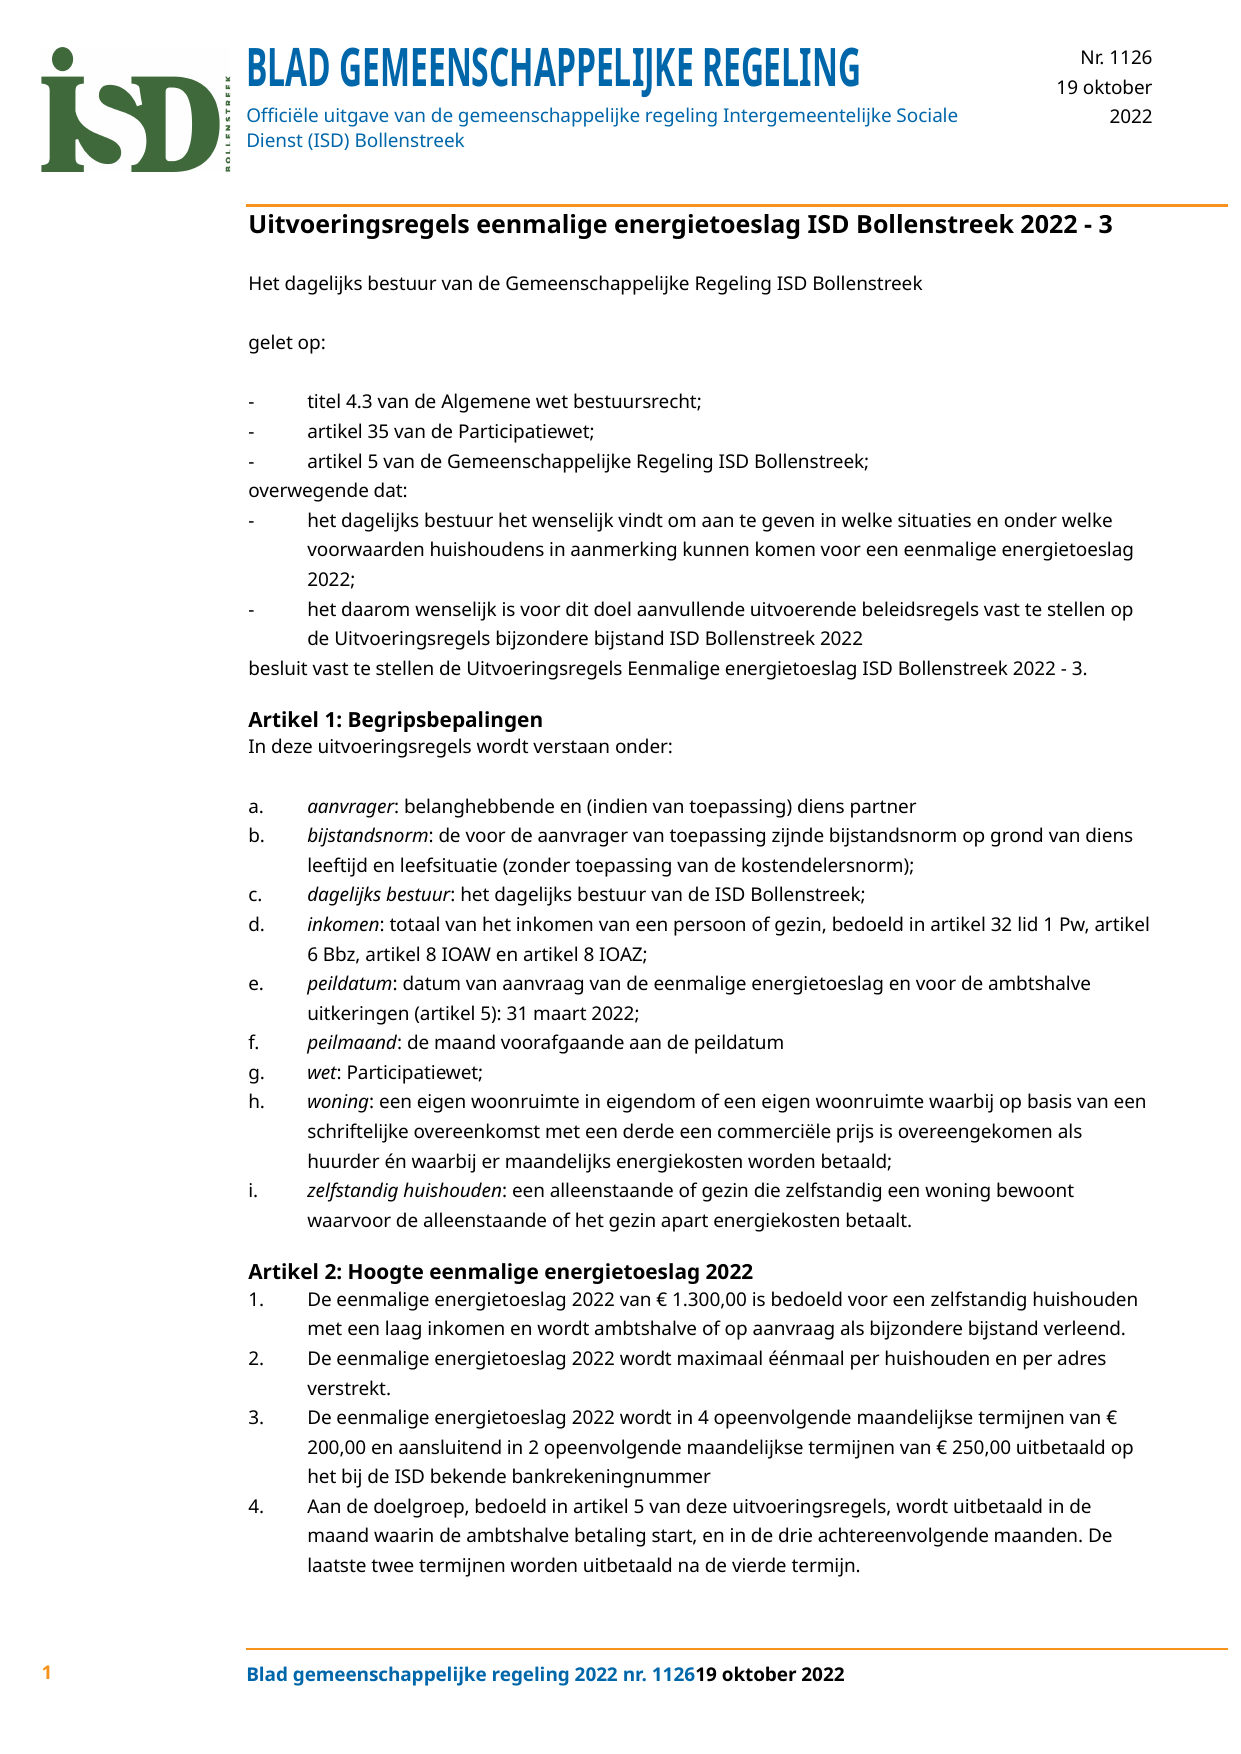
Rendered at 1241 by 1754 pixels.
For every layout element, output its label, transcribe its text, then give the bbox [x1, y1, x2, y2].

text Artikel 1: Begripsbepalingen [248, 705, 1152, 734]
list peildatum: datum van aanvraag van de eenmalige energietoeslag en voor de ambtshalve uitkeringen (artikel 5): 31 maart 2022; [248, 970, 1152, 1026]
list De eenmalige energietoeslag 2022 wordt in 4 opeenvolgende maandelijkse termijnen van € 200,00 en aansluitend in 2 opeenvolgende maandelijkse termijnen van € 250,00 uitbetaald op het bij de ISD bekende bankrekeningnummer [248, 1404, 1152, 1489]
text Artikel 2: Hoogte eenmalige energietoeslag 2022 [248, 1257, 1152, 1286]
text overwegende dat: [248, 477, 1152, 503]
list dagelijks bestuur: het dagelijks bestuur van de ISD Bollenstreek; [248, 882, 1152, 907]
list woning: een eigen woonruimte in eigendom of een eigen woonruimte waarbij op basis van een schriftelijke overeenkomst met een derde een commerciële prijs is overeengekomen als huurder én waarbij er maandelijks energiekosten worden betaald; [248, 1089, 1152, 1174]
list bijstandsnorm: de voor de aanvrager van toepassing zijnde bijstandsnorm op grond van diens leeftijd en leefsituatie (zonder toepassing van de kostendelersnorm); [248, 822, 1152, 878]
list het dagelijks bestuur het wenselijk vindt om aan te geven in welke situaties en onder welke voorwaarden huishoudens in aanmerking kunnen komen voor een eenmalige energietoeslag 2022; [248, 507, 1152, 592]
list titel 4.3 van de Algemene wet bestuursrecht; [248, 389, 1152, 414]
text In deze uitvoeringsregels wordt verstaan onder: [248, 734, 1152, 759]
list peilmaand: de maand voorafgaande aan de peildatum [248, 1029, 1152, 1055]
text Uitvoeringsregels eenmalige energietoeslag ISD Bollenstreek 2022 - 3 [248, 207, 1152, 241]
list het daarom wenselijk is voor dit doel aanvullende uitvoerende beleidsregels vast te stellen op de Uitvoeringsregels bijzondere bijstand ISD Bollenstreek 2022 [248, 596, 1152, 651]
list artikel 35 van de Participatiewet; [248, 418, 1152, 444]
list aanvrager: belanghebbende en (indien van toepassing) diens partner [248, 793, 1152, 819]
list Aan de doelgroep, bedoeld in artikel 5 van deze uitvoeringsregels, wordt uitbetaald in de maand waarin de ambtshalve betaling start, en in de drie achtereenvolgende maanden. De laatste twee termijnen worden uitbetaald na de vierde termijn. [248, 1493, 1152, 1578]
list wet: Participatiewet; [248, 1059, 1152, 1085]
list De eenmalige energietoeslag 2022 wordt maximaal éénmaal per huishouden en per adres verstrekt. [248, 1345, 1152, 1400]
list zelfstandig huishouden: een alleenstaande of gezin die zelfstandig een woning bewoont waarvoor de alleenstaande of het gezin apart energiekosten betaalt. [248, 1177, 1152, 1233]
list inkomen: totaal van het inkomen van een persoon of gezin, bedoeld in artikel 32 lid 1 Pw, artikel 6 Bbz, artikel 8 IOAW en artikel 8 IOAZ; [248, 911, 1152, 967]
text Het dagelijks bestuur van de Gemeenschappelijke Regeling ISD Bollenstreek [248, 270, 1152, 296]
text besluit vast te stellen de Uitvoeringsregels Eenmalige energietoeslag ISD Bollenstreek 2022 - 3. [248, 655, 1152, 681]
picture [41, 47, 231, 172]
list De eenmalige energietoeslag 2022 van € 1.300,00 is bedoeld voor een zelfstandig huishouden met een laag inkomen en wordt ambtshalve of op aanvraag als bijzondere bijstand verleend. [248, 1286, 1152, 1341]
list artikel 5 van de Gemeenschappelijke Regeling ISD Bollenstreek; [248, 448, 1152, 473]
text gelet op: [248, 329, 1152, 355]
